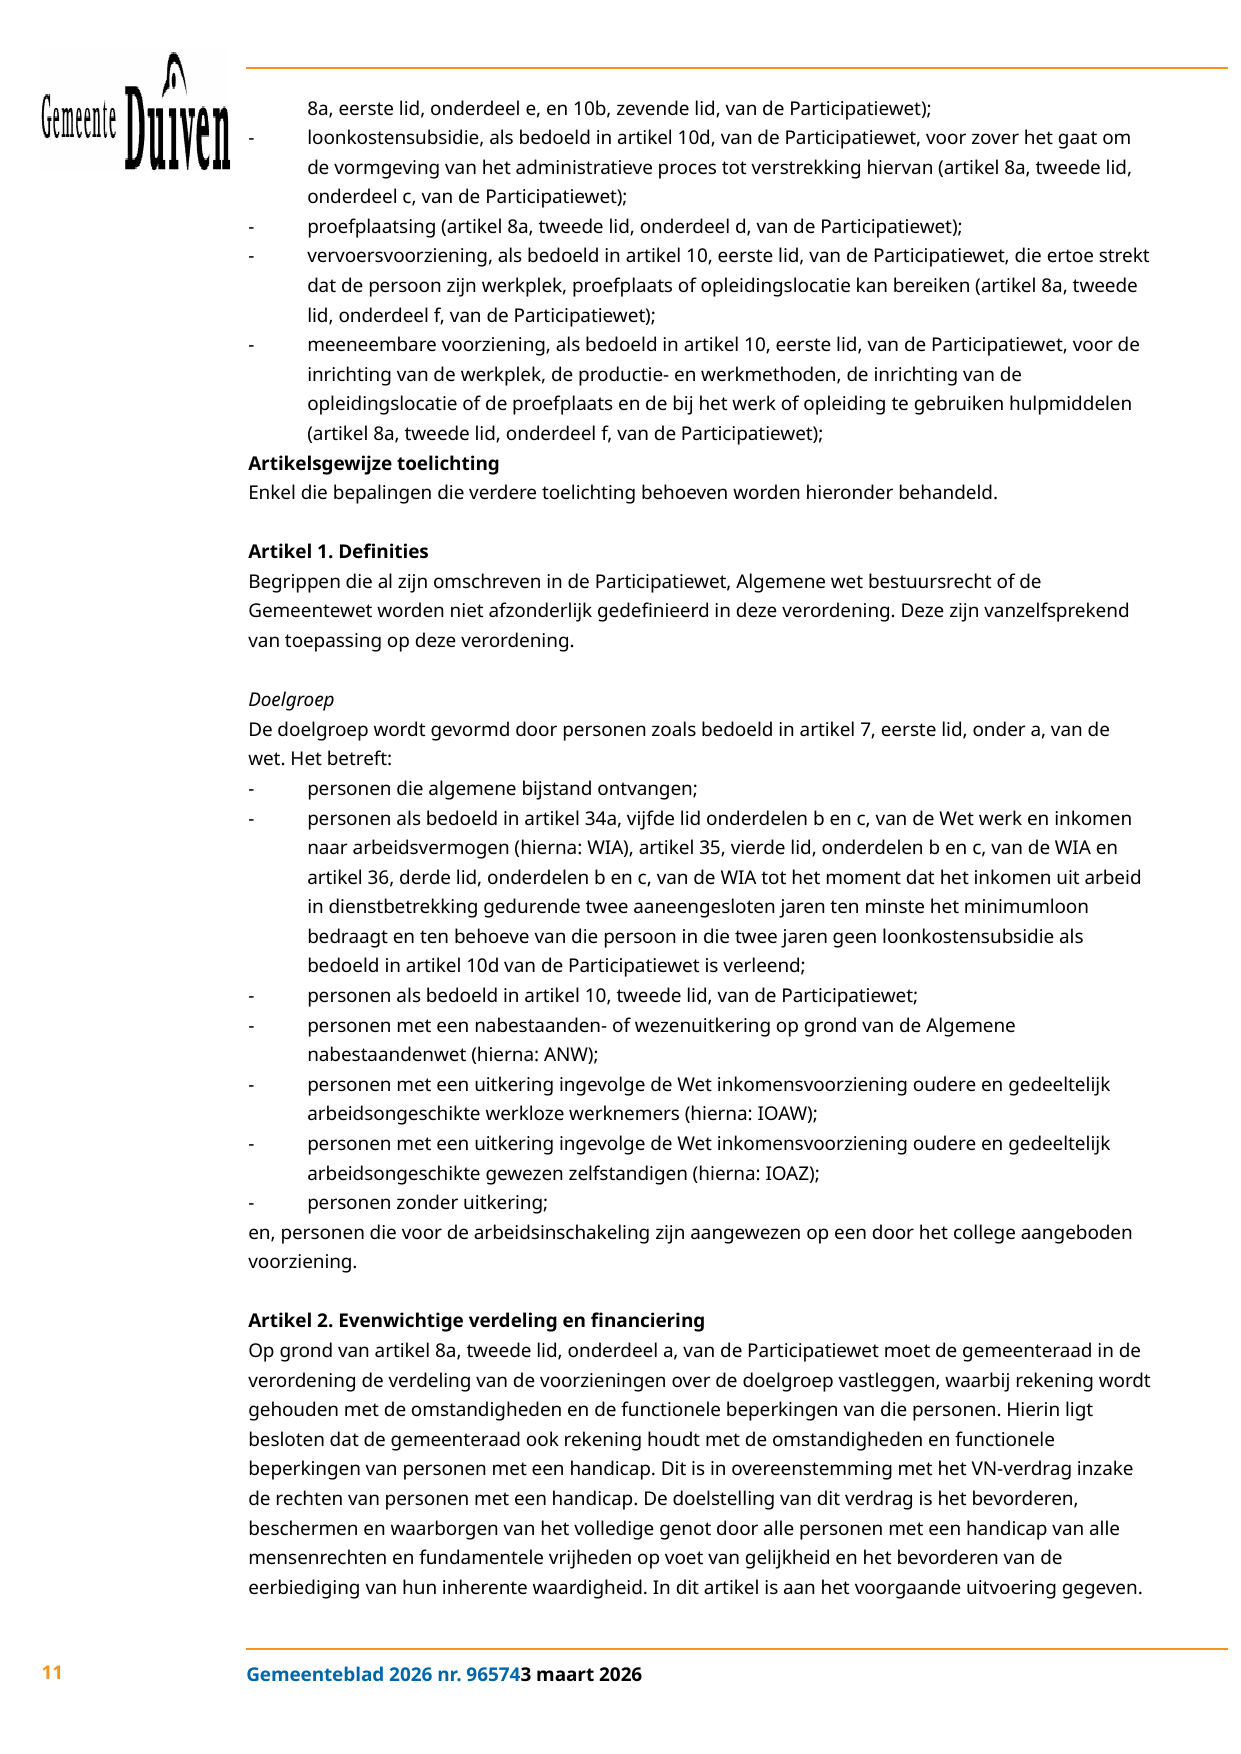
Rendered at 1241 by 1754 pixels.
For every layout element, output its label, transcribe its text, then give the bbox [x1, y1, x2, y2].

text Artikelsgewijze toelichting [248, 450, 1152, 476]
list 8a, eerste lid, onderdeel e, en 10b, zevende lid, van de Participatiewet); [248, 95, 1152, 121]
list personen met een uitkering ingevolge de Wet inkomensvoorziening oudere en gedeeltelijk arbeidsongeschikte werkloze werknemers (hierna: IOAW); [248, 1071, 1152, 1126]
list personen die algemene bijstand ontvangen; [248, 775, 1152, 801]
text Doelgroep [248, 686, 1152, 712]
list meeneembare voorziening, als bedoeld in artikel 10, eerste lid, van de Participatiewet, voor de inrichting van de werkplek, de productie- en werkmethoden, de inrichting van de opleidingslocatie of de proefplaats en de bij het werk of opleiding te gebruiken hulpmiddelen (artikel 8a, tweede lid, onderdeel f, van de Participatiewet); [248, 331, 1152, 446]
text en, personen die voor de arbeidsinschakeling zijn aangewezen op een door het college aangeboden voorziening. [248, 1219, 1152, 1274]
text Artikel 2. Evenwichtige verdeling en financiering [248, 1308, 1152, 1333]
text Artikel 1. Definities [248, 538, 1152, 564]
list proefplaatsing (artikel 8a, tweede lid, onderdeel d, van de Participatiewet); [248, 213, 1152, 239]
text Begrippen die al zijn omschreven in de Participatiewet, Algemene wet bestuursrecht of de Gemeentewet worden niet afzonderlijk gedefinieerd in deze verordening. Deze zijn vanzelfsprekend van toepassing op deze verordening. [248, 568, 1152, 653]
list loonkostensubsidie, als bedoeld in artikel 10d, van de Participatiewet, voor zover het gaat om de vormgeving van het administratieve proces tot verstrekking hiervan (artikel 8a, tweede lid, onderdeel c, van de Participatiewet); [248, 124, 1152, 209]
list personen als bedoeld in artikel 34a, vijfde lid onderdelen b en c, van de Wet werk en inkomen naar arbeidsvermogen (hierna: WIA), artikel 35, vierde lid, onderdelen b en c, van de WIA en artikel 36, derde lid, onderdelen b en c, van de WIA tot het moment dat het inkomen uit arbeid in dienstbetrekking gedurende twee aaneengesloten jaren ten minste het minimumloon bedraagt en ten behoeve van die persoon in die twee jaren geen loonkostensubsidie als bedoeld in artikel 10d van de Participatiewet is verleend; [248, 805, 1152, 978]
list personen als bedoeld in artikel 10, tweede lid, van de Participatiewet; [248, 982, 1152, 1008]
text De doelgroep wordt gevormd door personen zoals bedoeld in artikel 7, eerste lid, onder a, van de wet. Het betreft: [248, 716, 1152, 771]
list personen zonder uitkering; [248, 1189, 1152, 1215]
list personen met een uitkering ingevolge de Wet inkomensvoorziening oudere en gedeeltelijk arbeidsongeschikte gewezen zelfstandigen (hierna: IOAZ); [248, 1130, 1152, 1186]
text Enkel die bepalingen die verdere toelichting behoeven worden hieronder behandeld. [248, 479, 1152, 505]
picture [41, 47, 231, 172]
text Op grond van artikel 8a, tweede lid, onderdeel a, van de Participatiewet moet de gemeenteraad in de verordening de verdeling van de voorzieningen over de doelgroep vastleggen, waarbij rekening wordt gehouden met de omstandigheden en de functionele beperkingen van die personen. Hierin ligt besloten dat de gemeenteraad ook rekening houdt met de omstandigheden en functionele beperkingen van personen met een handicap. Dit is in overeenstemming met het VN-verdrag inzake de rechten van personen met een handicap. De doelstelling van dit verdrag is het bevorderen, beschermen en waarborgen van het volledige genot door alle personen met een handicap van alle mensenrechten en fundamentele vrijheden op voet van gelijkheid en het bevorderen van de eerbiediging van hun inherente waardigheid. In dit artikel is aan het voorgaande uitvoering gegeven. [248, 1337, 1152, 1600]
list personen met een nabestaanden- of wezenuitkering op grond van de Algemene nabestaandenwet (hierna: ANW); [248, 1012, 1152, 1067]
list vervoersvoorziening, als bedoeld in artikel 10, eerste lid, van de Participatiewet, die ertoe strekt dat de persoon zijn werkplek, proefplaats of opleidingslocatie kan bereiken (artikel 8a, tweede lid, onderdeel f, van de Participatiewet); [248, 243, 1152, 328]
